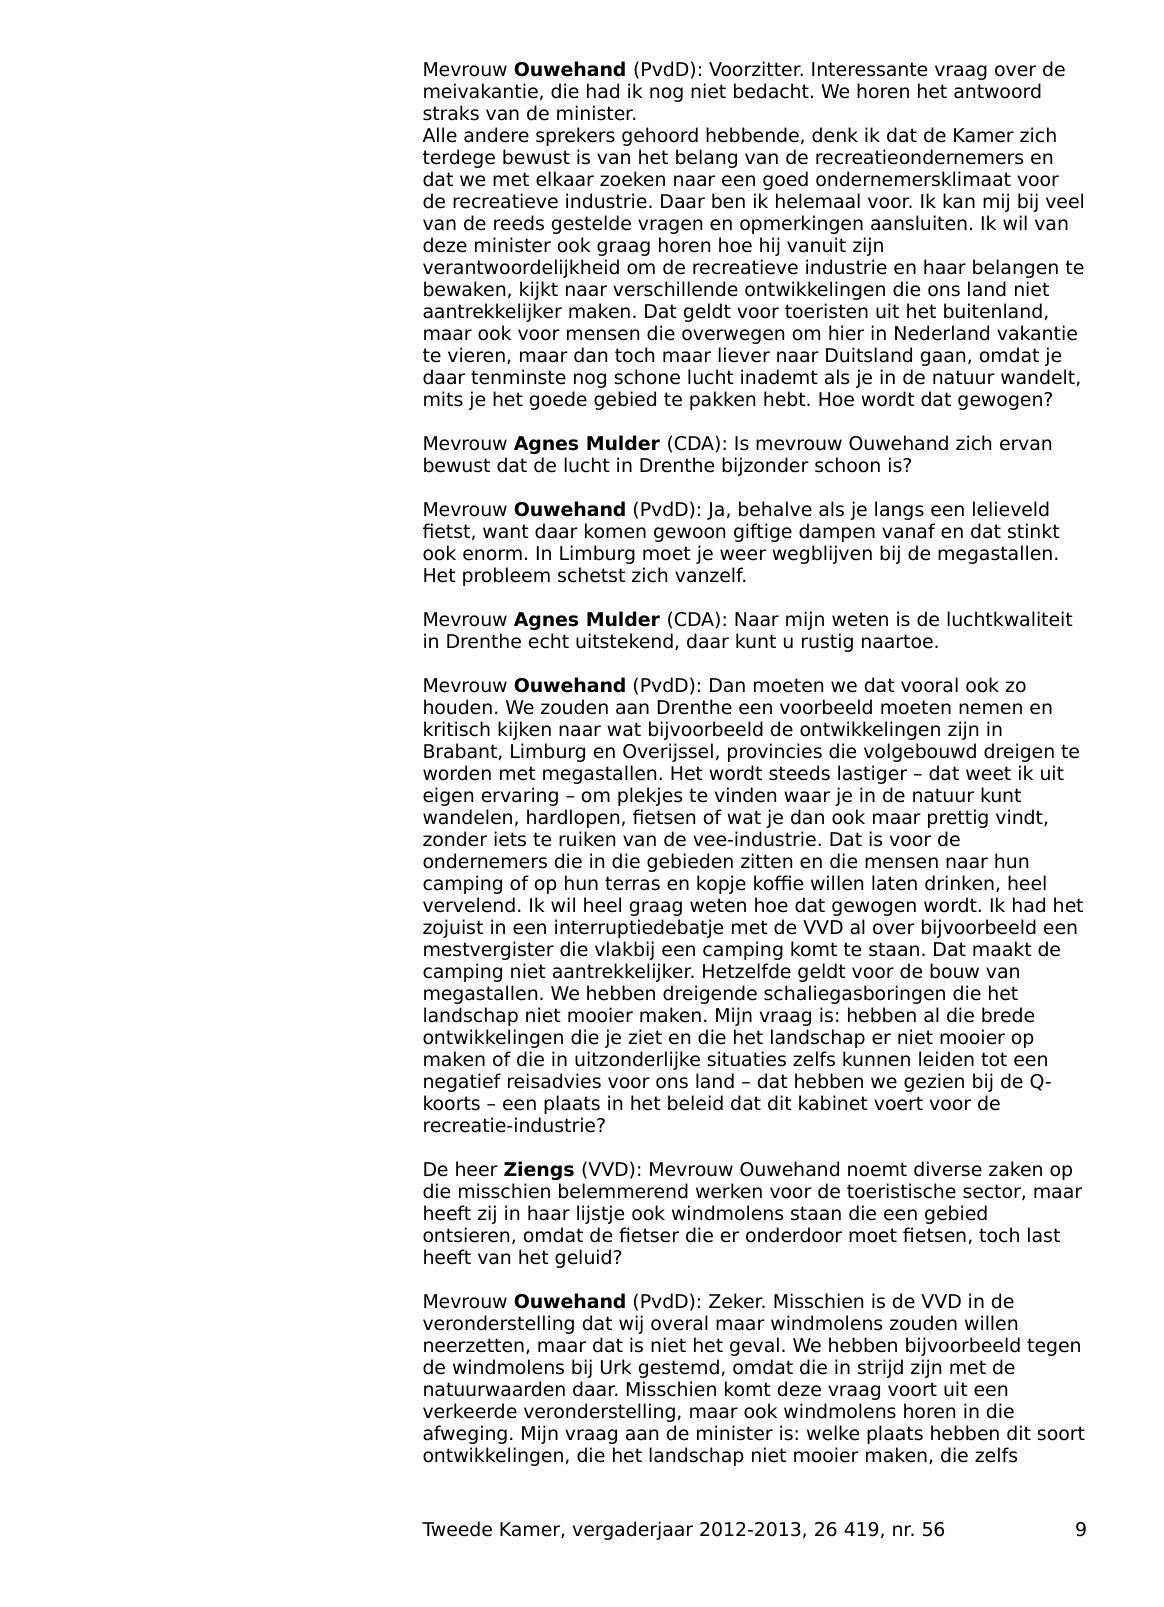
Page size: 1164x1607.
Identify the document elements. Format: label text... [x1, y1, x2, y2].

text Mevrouw Ouwehand (PvdD): Ja, behalve als je langs een lelieveld fietst, want daar komen gewoon giftige dampen vanaf en dat stinkt ook enorm. In Limburg moet je weer wegblijven bij de megastallen. Het probleem schetst zich vanzelf. [422, 499, 1087, 587]
text Mevrouw Agnes Mulder (CDA): Naar mijn weten is de luchtkwaliteit in Drenthe echt uitstekend, daar kunt u rustig naartoe. [422, 609, 1087, 653]
text Mevrouw Ouwehand (PvdD): Dan moeten we dat vooral ook zo houden. We zouden aan Drenthe een voorbeeld moeten nemen en kritisch kijken naar wat bijvoorbeeld de ontwikkelingen zijn in Brabant, Limburg en Overijssel, provincies die volgebouwd dreigen te worden met megastallen. Het wordt steeds lastiger – dat weet ik uit eigen ervaring – om plekjes te vinden waar je in de natuur kunt wandelen, hardlopen, fietsen of wat je dan ook maar prettig vindt, zonder iets te ruiken van de vee-industrie. Dat is voor de ondernemers die in die gebieden zitten en die mensen naar hun camping of op hun terras en kopje koffie willen laten drinken, heel vervelend. Ik wil heel graag weten hoe dat gewogen wordt. Ik had het zojuist in een interruptiedebatje met de VVD al over bijvoorbeeld een mestvergister die vlakbij een camping komt te staan. Dat maakt de camping niet aantrekkelijker. Hetzelfde geldt voor de bouw van megastallen. We hebben dreigende schaliegasboringen die het landschap niet mooier maken. Mijn vraag is: hebben al die brede ontwikkelingen die je ziet en die het landschap er niet mooier op maken of die in uitzonderlijke situaties zelfs kunnen leiden tot een negatief reisadvies voor ons land – dat hebben we gezien bij de Q-koorts – een plaats in het beleid dat dit kabinet voert voor de recreatie-industrie? [422, 675, 1087, 1137]
text Mevrouw Agnes Mulder (CDA): Is mevrouw Ouwehand zich ervan bewust dat de lucht in Drenthe bijzonder schoon is? [422, 433, 1087, 477]
text De heer Ziengs (VVD): Mevrouw Ouwehand noemt diverse zaken op die misschien belemmerend werken voor de toeristische sector, maar heeft zij in haar lijstje ook windmolens staan die een gebied ontsieren, omdat de fietser die er onderdoor moet fietsen, toch last heeft van het geluid? [422, 1159, 1087, 1269]
text Alle andere sprekers gehoord hebbende, denk ik dat de Kamer zich terdege bewust is van het belang van de recreatieondernemers en dat we met elkaar zoeken naar een goed ondernemersklimaat voor de recreatieve industrie. Daar ben ik helemaal voor. Ik kan mij bij veel van de reeds gestelde vragen en opmerkingen aansluiten. Ik wil van deze minister ook graag horen hoe hij vanuit zijn verantwoordelijkheid om de recreatieve industrie en haar belangen te bewaken, kijkt naar verschillende ontwikkelingen die ons land niet aantrekkelijker maken. Dat geldt voor toeristen uit het buitenland, maar ook voor mensen die overwegen om hier in Nederland vakantie te vieren, maar dan toch maar liever naar Duitsland gaan, omdat je daar tenminste nog schone lucht inademt als je in de natuur wandelt, mits je het goede gebied te pakken hebt. Hoe wordt dat gewogen? [422, 125, 1087, 411]
text Mevrouw Ouwehand (PvdD): Voorzitter. Interessante vraag over de meivakantie, die had ik nog niet bedacht. We horen het antwoord straks van de minister. [422, 59, 1087, 125]
text Mevrouw Ouwehand (PvdD): Zeker. Misschien is de VVD in de veronderstelling dat wij overal maar windmolens zouden willen neerzetten, maar dat is niet het geval. We hebben bijvoorbeeld tegen de windmolens bij Urk gestemd, omdat die in strijd zijn met de natuurwaarden daar. Misschien komt deze vraag voort uit een verkeerde veronderstelling, maar ook windmolens horen in die afweging. Mijn vraag aan de minister is: welke plaats hebben dit soort ontwikkelingen, die het landschap niet mooier maken, die zelfs [422, 1291, 1087, 1467]
